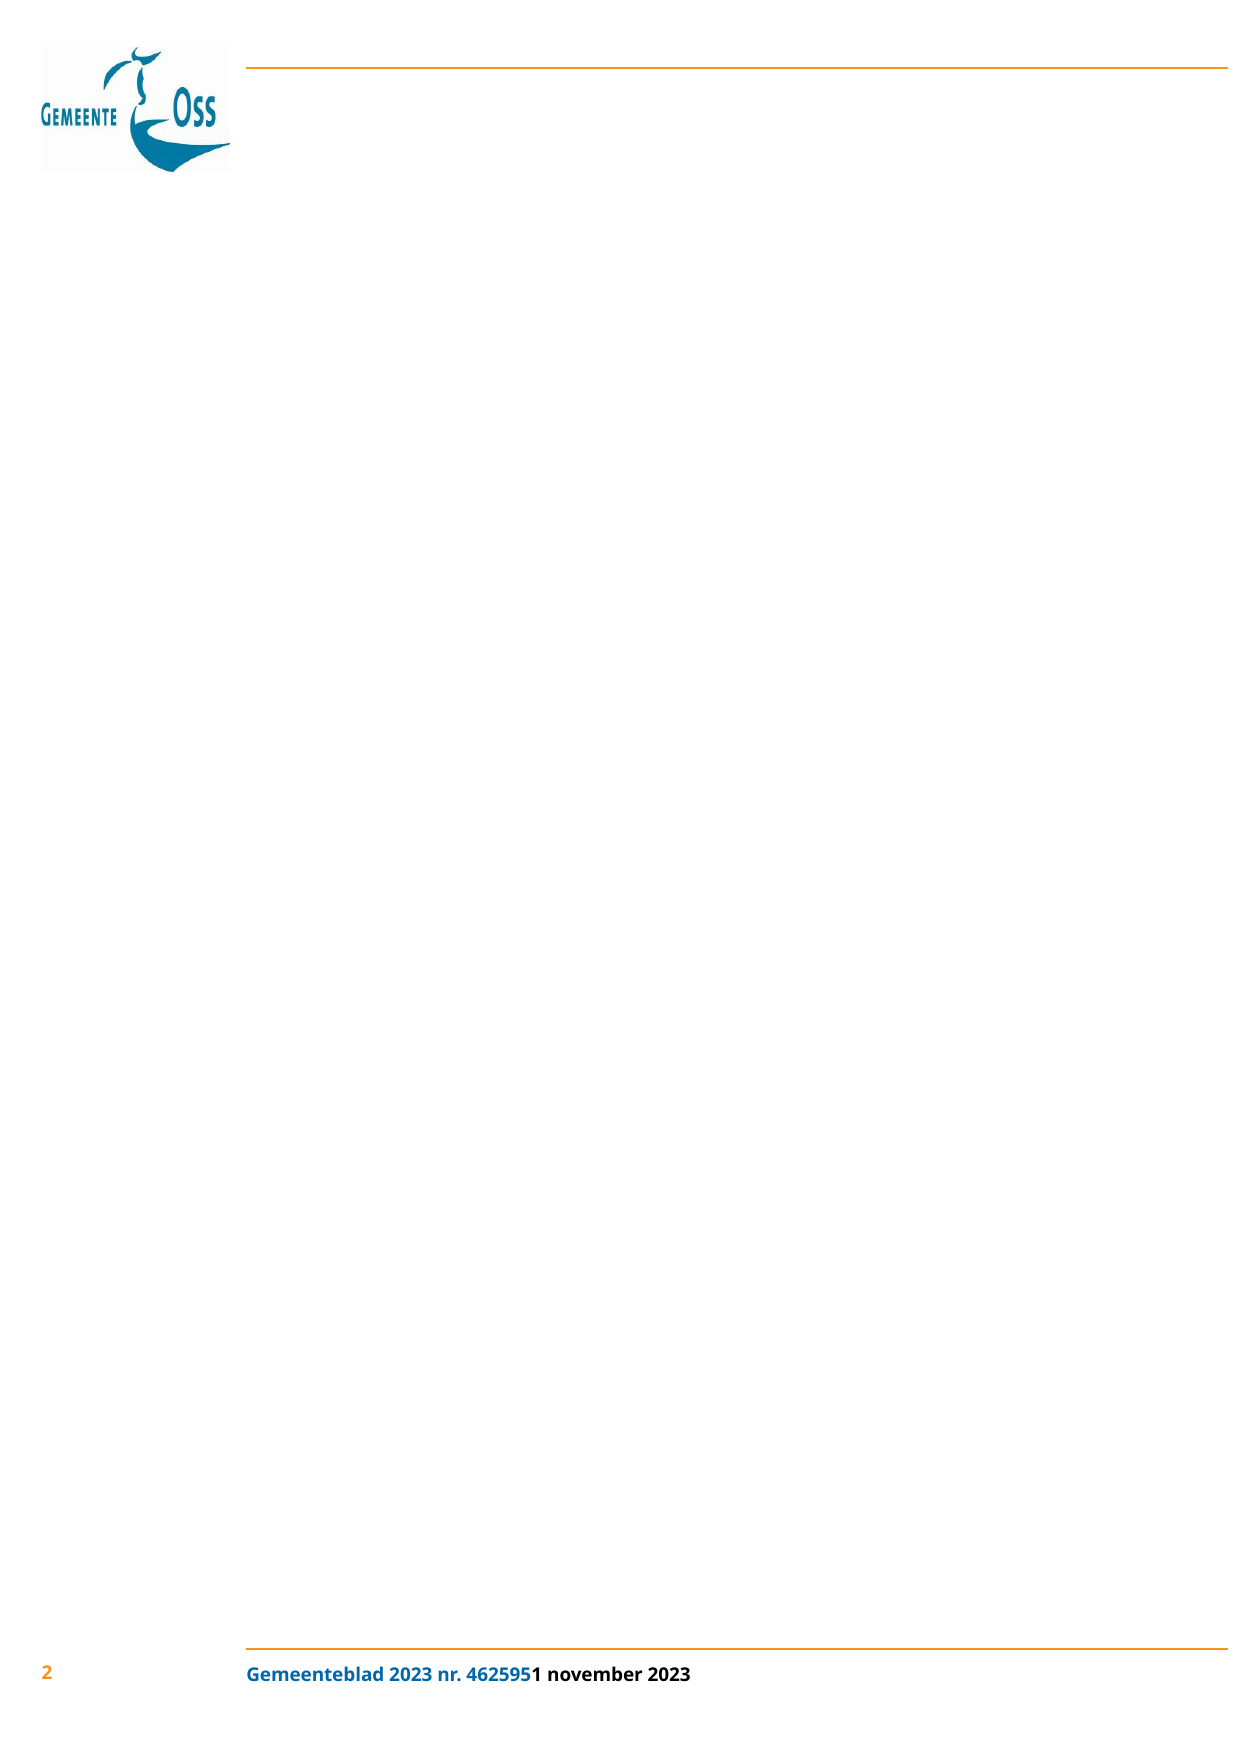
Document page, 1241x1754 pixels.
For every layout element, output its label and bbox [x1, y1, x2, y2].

picture [41, 47, 231, 172]
